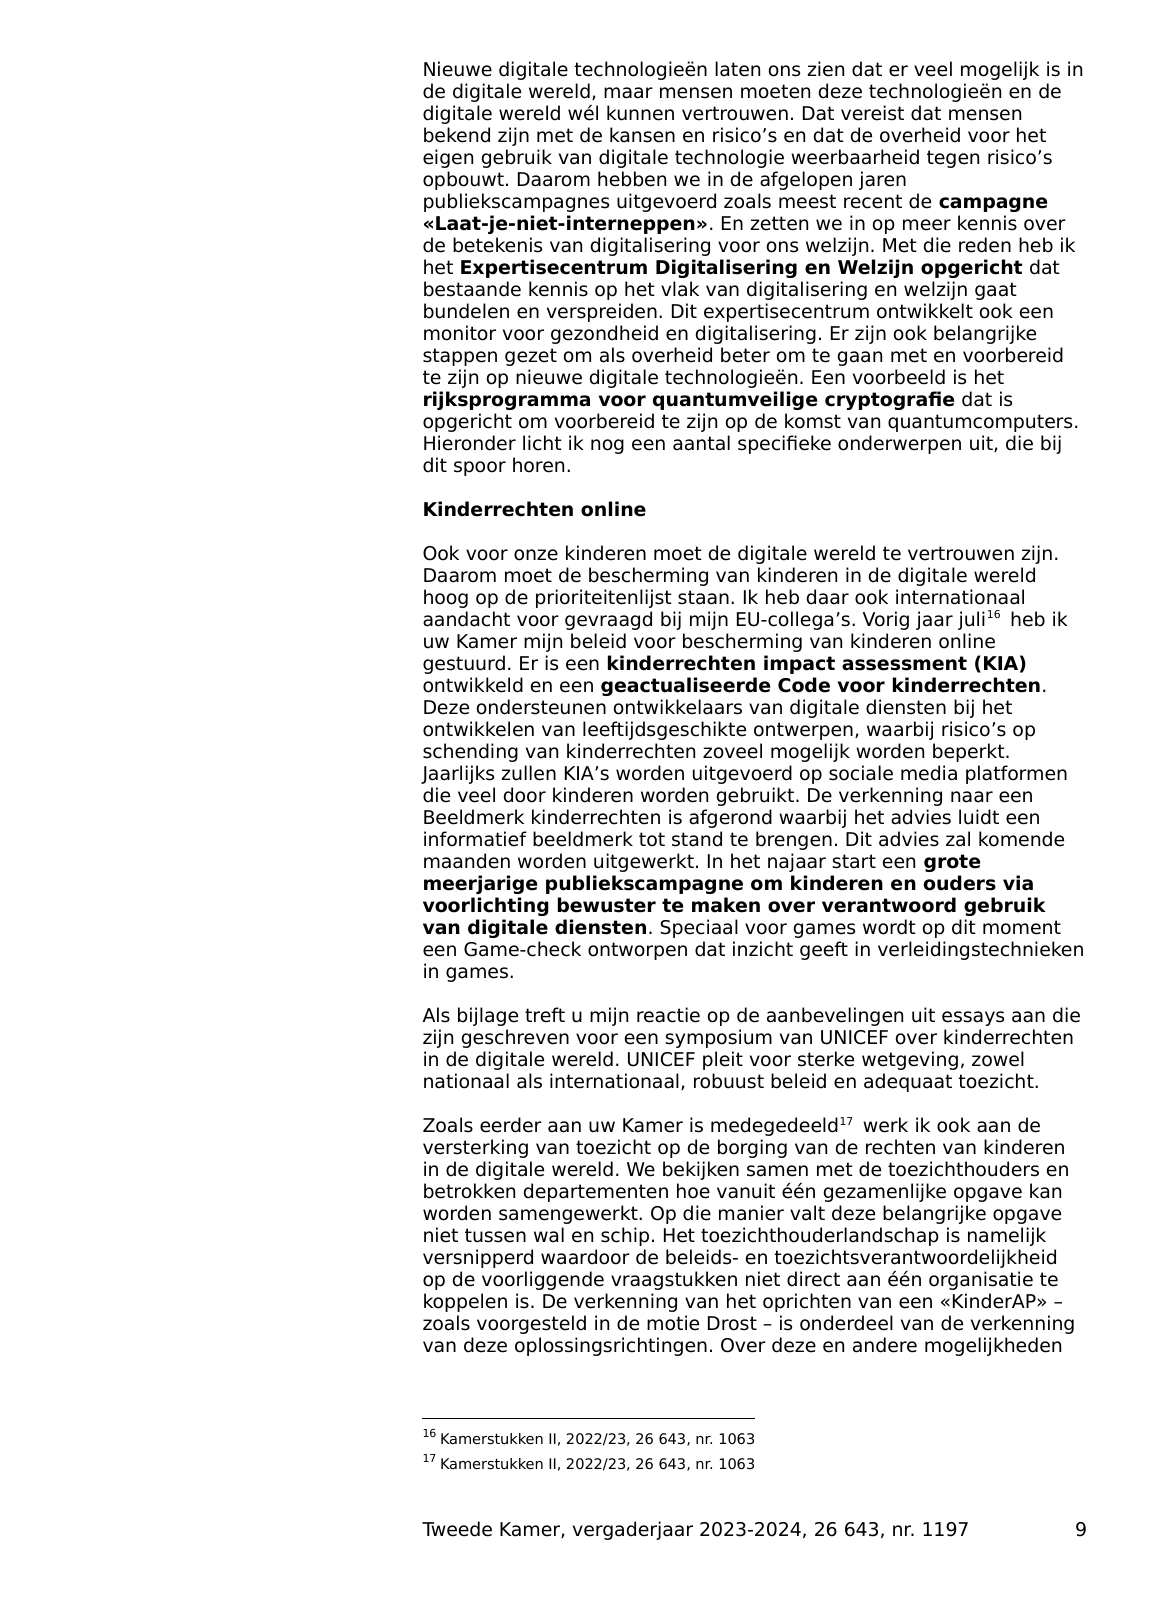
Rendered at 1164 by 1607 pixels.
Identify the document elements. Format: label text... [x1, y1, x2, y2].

text Kamerstukken II, 2022/23, 26 643, nr. 1063 [422, 1452, 1087, 1474]
text Als bijlage treft u mijn reactie op de aanbevelingen uit essays aan die zijn geschreven voor een symposium van UNICEF over kinderrechten in de digitale wereld. UNICEF pleit voor sterke wetgeving, zowel nationaal als internationaal, robuust beleid en adequaat toezicht. [422, 1005, 1087, 1093]
subtitle Kinderrechten online [422, 499, 1087, 521]
text Zoals eerder aan uw Kamer is medegedeeld werk ik ook aan de versterking van toezicht op de borging van de rechten van kinderen in de digitale wereld. We bekijken samen met de toezichthouders en betrokken departementen hoe vanuit één gezamenlijke opgave kan worden samengewerkt. Op die manier valt deze belangrijke opgave niet tussen wal en schip. Het toezichthouderlandschap is namelijk versnipperd waardoor de beleids- en toezichtsverantwoordelijkheid op de voorliggende vraagstukken niet direct aan één organisatie te koppelen is. De verkenning van het oprichten van een «KinderAP» – zoals voorgesteld in de motie Drost – is onderdeel van de verkenning van deze oplossingsrichtingen. Over deze en andere mogelijkheden [422, 1115, 1087, 1357]
text Nieuwe digitale technologieën laten ons zien dat er veel mogelijk is in de digitale wereld, maar mensen moeten deze technologieën en de digitale wereld wél kunnen vertrouwen. Dat vereist dat mensen bekend zijn met de kansen en risico’s en dat de overheid voor het eigen gebruik van digitale technologie weerbaarheid tegen risico’s opbouwt. Daarom hebben we in de afgelopen jaren publiekscampagnes uitgevoerd zoals meest recent de campagne «Laat-je-niet-interneppen». En zetten we in op meer kennis over de betekenis van digitalisering voor ons welzijn. Met die reden heb ik het Expertisecentrum Digitalisering en Welzijn opgericht dat bestaande kennis op het vlak van digitalisering en welzijn gaat bundelen en verspreiden. Dit expertisecentrum ontwikkelt ook een monitor voor gezondheid en digitalisering. Er zijn ook belangrijke stappen gezet om als overheid beter om te gaan met en voorbereid te zijn op nieuwe digitale technologieën. Een voorbeeld is het rijksprogramma voor quantumveilige cryptografie dat is opgericht om voorbereid te zijn op de komst van quantumcomputers. Hieronder licht ik nog een aantal specifieke onderwerpen uit, die bij dit spoor horen. [422, 59, 1087, 477]
text Kamerstukken II, 2022/23, 26 643, nr. 1063 [422, 1427, 1087, 1449]
text Ook voor onze kinderen moet de digitale wereld te vertrouwen zijn. Daarom moet de bescherming van kinderen in de digitale wereld hoog op de prioriteitenlijst staan. Ik heb daar ook internationaal aandacht voor gevraagd bij mijn EU-collega’s. Vorig jaar juli heb ik uw Kamer mijn beleid voor bescherming van kinderen online gestuurd. Er is een kinderrechten impact assessment (KIA) ontwikkeld en een geactualiseerde Code voor kinderrechten. Deze ondersteunen ontwikkelaars van digitale diensten bij het ontwikkelen van leeftijdsgeschikte ontwerpen, waarbij risico’s op schending van kinderrechten zoveel mogelijk worden beperkt. Jaarlijks zullen KIA’s worden uitgevoerd op sociale media platformen die veel door kinderen worden gebruikt. De verkenning naar een Beeldmerk kinderrechten is afgerond waarbij het advies luidt een informatief beeldmerk tot stand te brengen. Dit advies zal komende maanden worden uitgewerkt. In het najaar start een grote meerjarige publiekscampagne om kinderen en ouders via voorlichting bewuster te maken over verantwoord gebruik van digitale diensten. Speciaal voor games wordt op dit moment een Game-check ontworpen dat inzicht geeft in verleidingstechnieken in games. [422, 543, 1087, 983]
